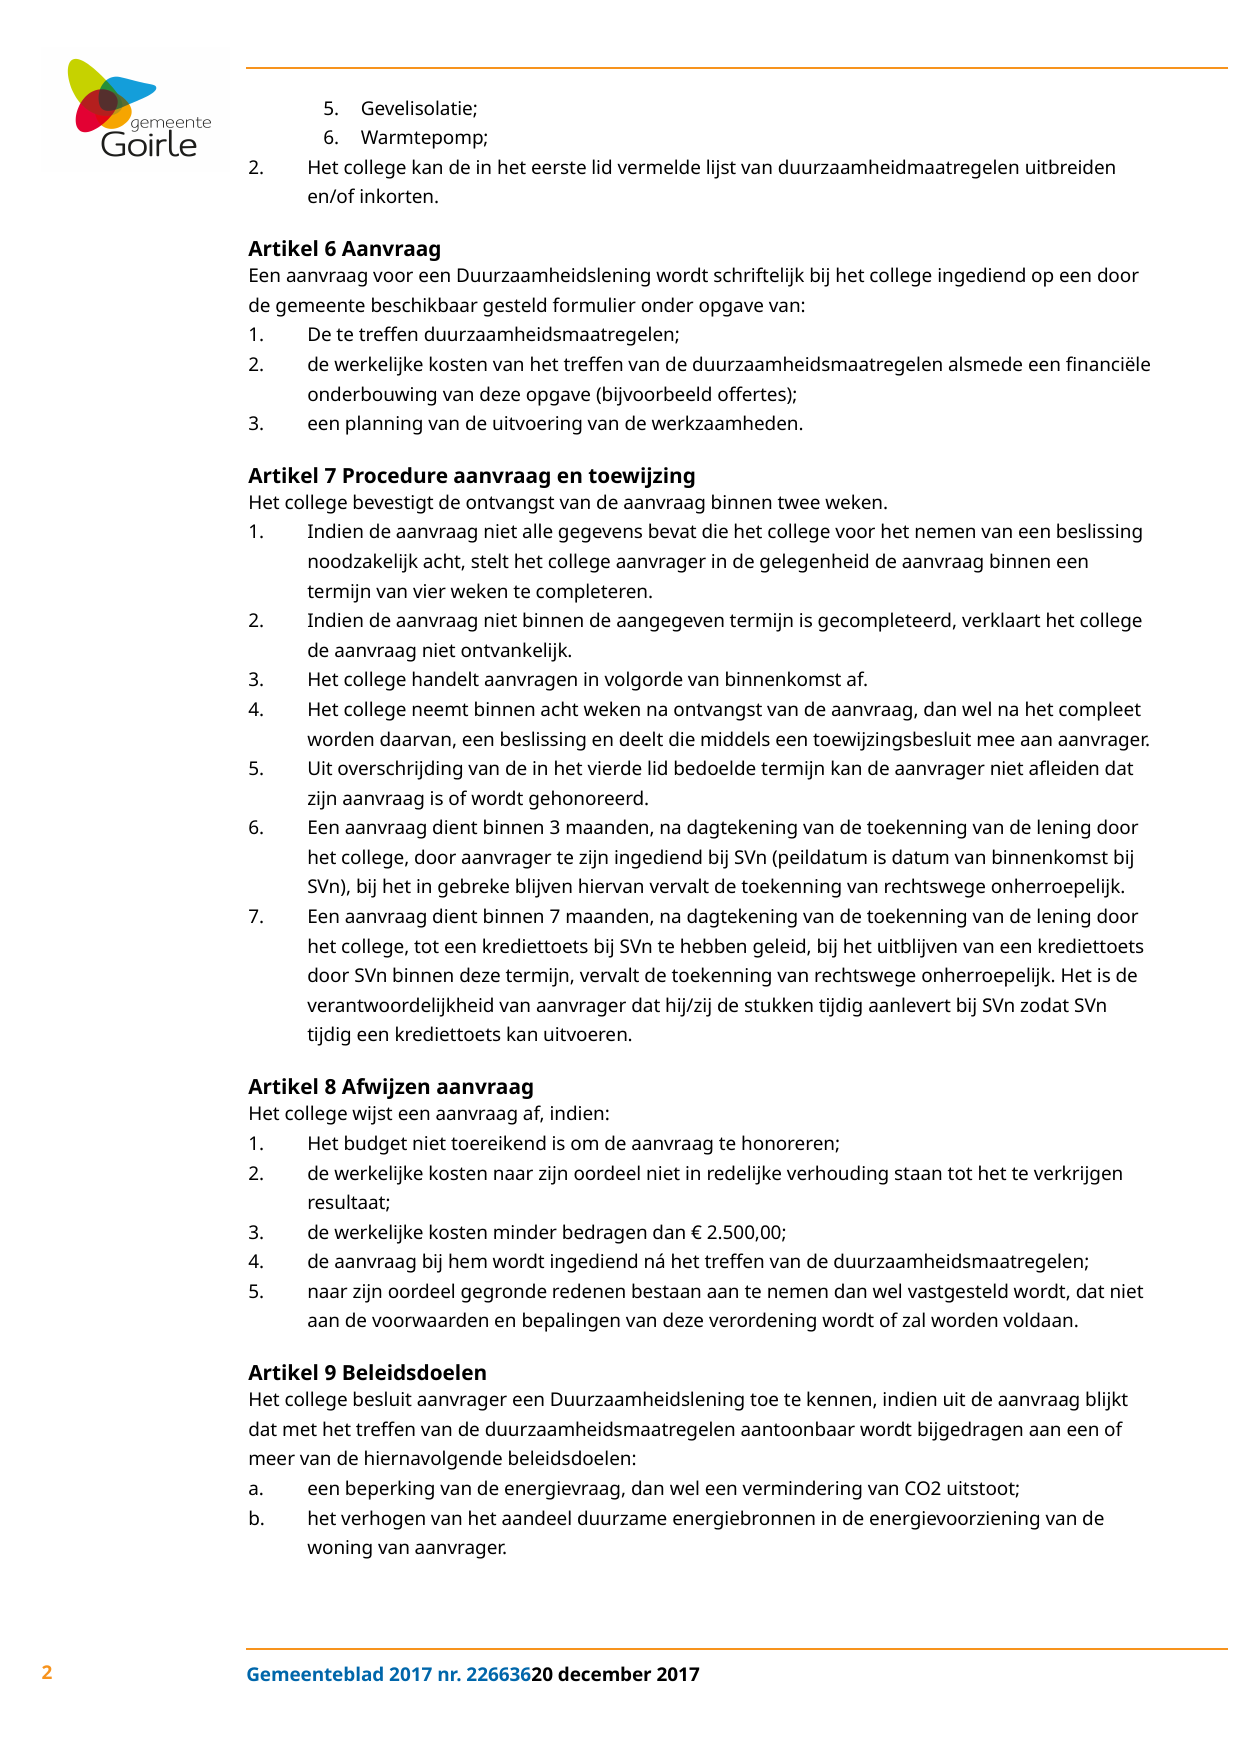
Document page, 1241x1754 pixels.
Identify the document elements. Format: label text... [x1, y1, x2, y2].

text Artikel 6 Aanvraag [248, 234, 1152, 262]
text Het college bevestigt de ontvangst van de aanvraag binnen twee weken. [248, 489, 1152, 515]
text Artikel 9 Beleidsdoelen [248, 1358, 1152, 1386]
list Het college handelt aanvragen in volgorde van binnenkomst af. [248, 667, 1152, 692]
text Een aanvraag voor een Duurzaamheidslening wordt schriftelijk bij het college ingediend op een door de gemeente beschikbaar gesteld formulier onder opgave van: [248, 262, 1152, 318]
list de werkelijke kosten naar zijn oordeel niet in redelijke verhouding staan tot het te verkrijgen resultaat; [248, 1160, 1152, 1215]
list Gevelisolatie; [323, 95, 1152, 121]
list Het college kan de in het eerste lid vermelde lijst van duurzaamheidmaatregelen uitbreiden en/of inkorten. [248, 154, 1152, 209]
text Het college besluit aanvrager een Duurzaamheidslening toe te kennen, indien uit de aanvraag blijkt dat met het treffen van de duurzaamheidsmaatregelen aantoonbaar wordt bijgedragen aan een of meer van de hiernavolgende beleidsdoelen: [248, 1386, 1152, 1471]
list de aanvraag bij hem wordt ingediend ná het treffen van de duurzaamheidsmaatregelen; [248, 1248, 1152, 1274]
text Het college wijst een aanvraag af, indien: [248, 1101, 1152, 1126]
list Indien de aanvraag niet alle gegevens bevat die het college voor het nemen van een beslissing noodzakelijk acht, stelt het college aanvrager in de gelegenheid de aanvraag binnen een termijn van vier weken te completeren. [248, 519, 1152, 604]
list een beperking van de energievraag, dan wel een vermindering van CO2 uitstoot; [248, 1475, 1152, 1501]
list Warmtepomp; [323, 124, 1152, 150]
list naar zijn oordeel gegronde redenen bestaan aan te nemen dan wel vastgesteld wordt, dat niet aan de voorwaarden en bepalingen van deze verordening wordt of zal worden voldaan. [248, 1278, 1152, 1333]
list het verhogen van het aandeel duurzame energiebronnen in de energievoorziening van de woning van aanvrager. [248, 1505, 1152, 1560]
list de werkelijke kosten minder bedragen dan € 2.500,00; [248, 1219, 1152, 1244]
list De te treffen duurzaamheidsmaatregelen; [248, 322, 1152, 347]
list Het college neemt binnen acht weken na ontvangst van de aanvraag, dan wel na het compleet worden daarvan, een beslissing en deelt die middels een toewijzingsbesluit mee aan aanvrager. [248, 696, 1152, 752]
text Artikel 7 Procedure aanvraag en toewijzing [248, 461, 1152, 489]
list Een aanvraag dient binnen 7 maanden, na dagtekening van de toekenning van de lening door het college, tot een krediettoets bij SVn te hebben geleid, bij het uitblijven van een krediettoets door SVn binnen deze termijn, vervalt de toekenning van rechtswege onherroepelijk. Het is de verantwoordelijkheid van aanvrager dat hij/zij de stukken tijdig aanlevert bij SVn zodat SVn tijdig een krediettoets kan uitvoeren. [248, 903, 1152, 1047]
list Uit overschrijding van de in het vierde lid bedoelde termijn kan de aanvrager niet afleiden dat zijn aanvraag is of wordt gehonoreerd. [248, 755, 1152, 811]
text Artikel 8 Afwijzen aanvraag [248, 1072, 1152, 1101]
list Indien de aanvraag niet binnen de aangegeven termijn is gecompleteerd, verklaart het college de aanvraag niet ontvankelijk. [248, 607, 1152, 663]
picture [41, 47, 231, 172]
list de werkelijke kosten van het treffen van de duurzaamheidsmaatregelen alsmede een financiële onderbouwing van deze opgave (bijvoorbeeld offertes); [248, 351, 1152, 406]
list Een aanvraag dient binnen 3 maanden, na dagtekening van de toekenning van de lening door het college, door aanvrager te zijn ingediend bij SVn (peildatum is datum van binnenkomst bij SVn), bij het in gebreke blijven hiervan vervalt de toekenning van rechtswege onherroepelijk. [248, 814, 1152, 899]
list een planning van de uitvoering van de werkzaamheden. [248, 410, 1152, 436]
list Het budget niet toereikend is om de aanvraag te honoreren; [248, 1130, 1152, 1156]
